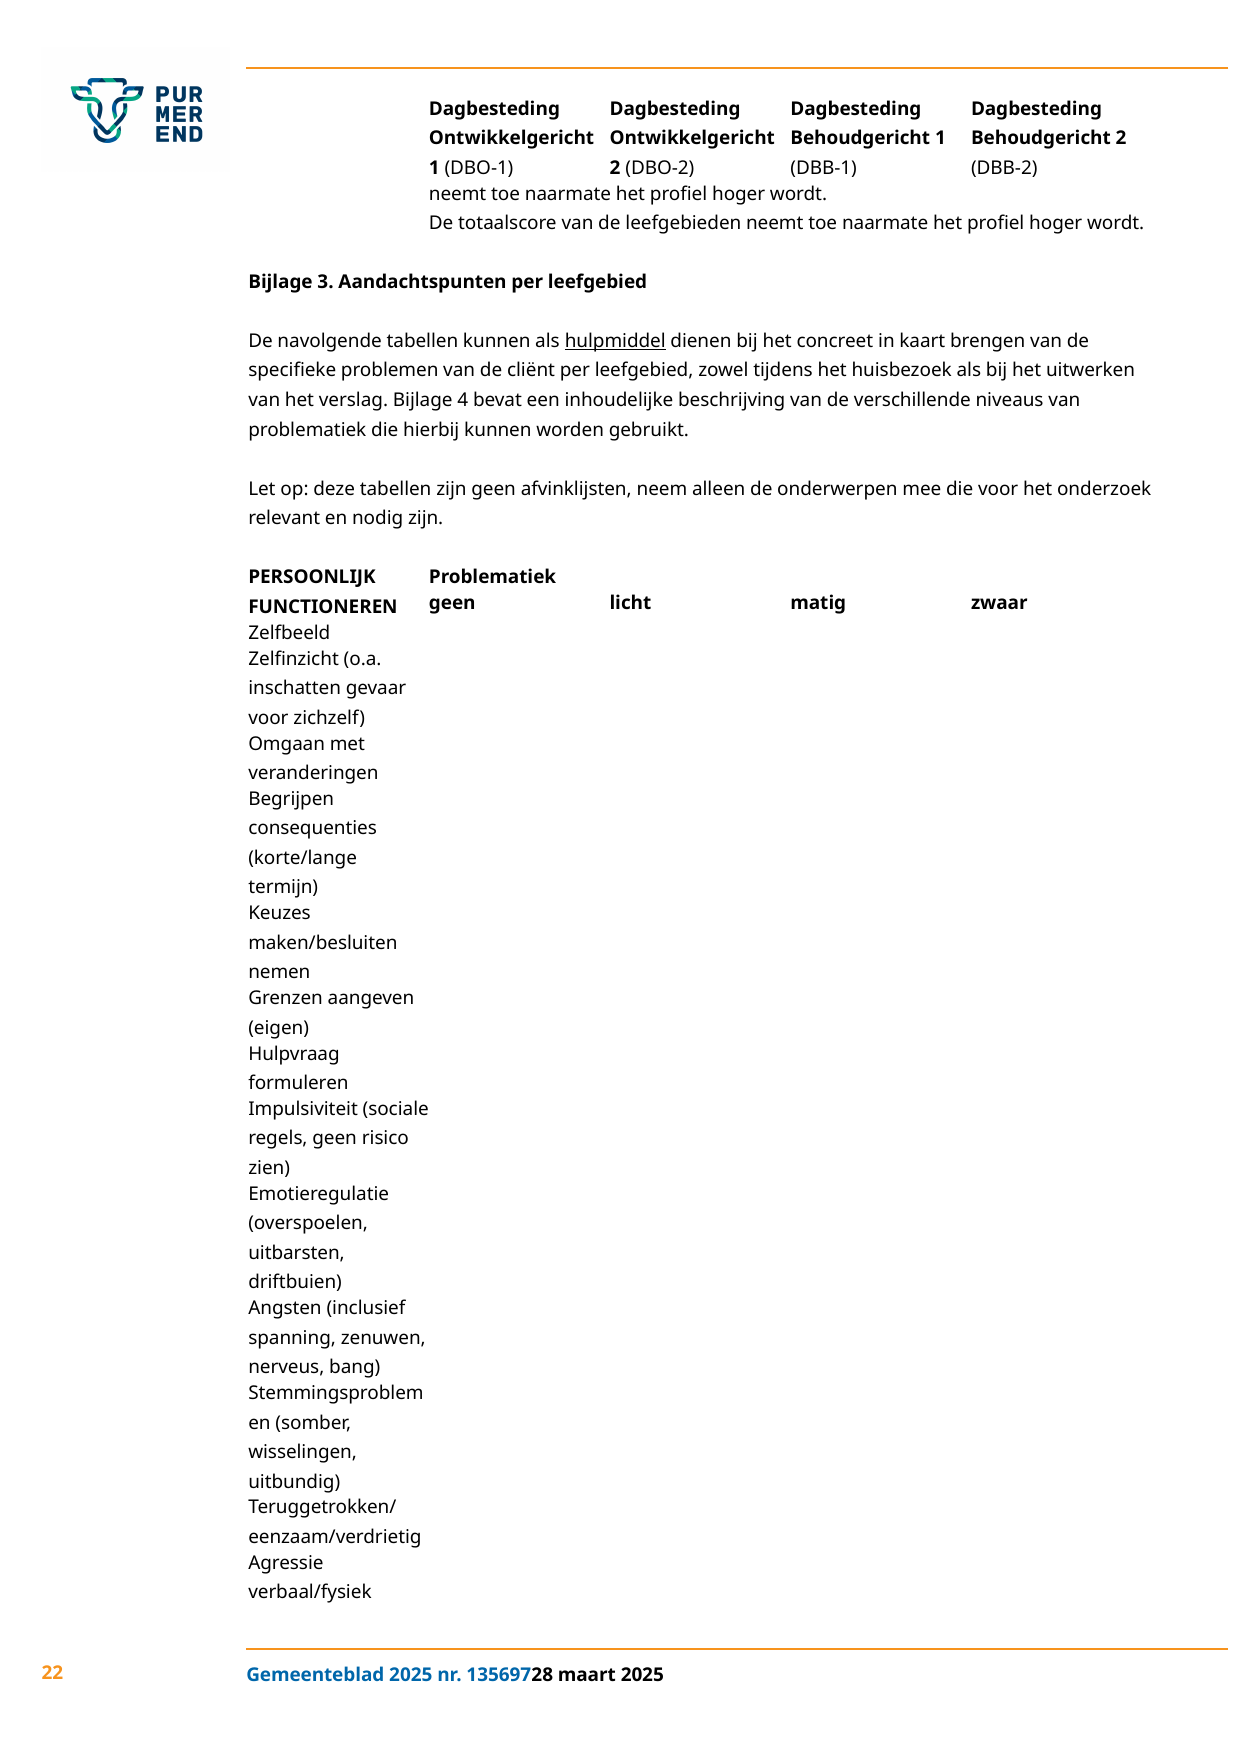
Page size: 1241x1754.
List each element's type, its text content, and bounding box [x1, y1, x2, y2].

table_cell Omgaan met veranderingen [248, 730, 429, 785]
table_cell [609, 1040, 790, 1095]
table_cell [429, 1294, 609, 1379]
table_cell [971, 730, 1152, 785]
table_header [248, 95, 429, 180]
table_header PERSOONLIJK FUNCTIONEREN [248, 564, 429, 619]
table_cell [429, 984, 609, 1040]
table_cell [790, 645, 971, 730]
table_cell [609, 1379, 790, 1494]
table_cell [609, 1294, 790, 1379]
table_cell Keuzes maken/besluiten nemen [248, 900, 429, 984]
table_cell [971, 785, 1152, 899]
table_cell [790, 1379, 971, 1494]
table_cell Emotieregulatie (overspoelen, uitbarsten, driftbuien) [248, 1180, 429, 1294]
table_cell [971, 645, 1152, 730]
table_cell geen [429, 590, 609, 619]
text Bijlage 3. Aandachtspunten per leefgebied [248, 268, 1152, 293]
table_cell [971, 1494, 1152, 1549]
table_cell [609, 645, 790, 730]
table_cell [790, 730, 971, 785]
table_cell [609, 619, 790, 645]
table_cell [429, 785, 609, 899]
table_cell [609, 984, 790, 1040]
table_cell [790, 1294, 971, 1379]
table_header Dagbesteding Behoudgericht 2 (DBB-2) [971, 95, 1152, 180]
table_cell [248, 180, 429, 235]
table_cell [609, 1095, 790, 1180]
table_cell [971, 619, 1152, 645]
table_cell [429, 645, 609, 730]
table_cell [429, 1494, 609, 1549]
table_cell [790, 1494, 971, 1549]
table_cell [971, 984, 1152, 1040]
table_cell [429, 900, 609, 984]
table_cell Zelfbeeld [248, 619, 429, 645]
table_cell [429, 1040, 609, 1095]
table_cell [971, 1549, 1152, 1604]
table_cell [429, 1180, 609, 1294]
table_cell Begrijpen consequenties (korte/lange termijn) [248, 785, 429, 899]
text De navolgende tabellen kunnen als hulpmiddel dienen bij het concreet in kaart brengen van de specifieke problemen van de cliënt per leefgebied, zowel tijdens het huisbezoek als bij het uitwerken van het verslag. Bijlage 4 bevat een inhoudelijke beschrijving van de verschillende niveaus van problematiek die hierbij kunnen worden gebruikt. [248, 327, 1152, 441]
table_cell [609, 785, 790, 899]
table_cell [971, 1180, 1152, 1294]
table_cell [971, 900, 1152, 984]
table_cell licht [609, 590, 790, 619]
table_cell Angsten (inclusief spanning, zenuwen, nerveus, bang) [248, 1294, 429, 1379]
table_cell Hulpvraag formuleren [248, 1040, 429, 1095]
table_cell [790, 619, 971, 645]
table_cell Impulsiviteit (sociale regels, geen risico zien) [248, 1095, 429, 1180]
table_cell [609, 900, 790, 984]
table_cell [609, 1549, 790, 1604]
table_cell [429, 1379, 609, 1494]
table_cell [429, 1095, 609, 1180]
table_cell [429, 619, 609, 645]
text Let op: deze tabellen zijn geen afvinklijsten, neem alleen de onderwerpen mee die voor het onderzoek relevant en nodig zijn. [248, 475, 1152, 530]
table_cell [609, 1494, 790, 1549]
table_cell [971, 1095, 1152, 1180]
table_cell zwaar [971, 590, 1152, 619]
table_cell [609, 730, 790, 785]
table_cell Stemmingsproblemen (somber, wisselingen, uitbundig) [248, 1379, 429, 1494]
table_cell [971, 1040, 1152, 1095]
table_cell [971, 1379, 1152, 1494]
table_cell Teruggetrokken/eenzaam/verdrietig [248, 1494, 429, 1549]
table_header Dagbesteding Ontwikkelgericht 1 (DBO-1) [429, 95, 609, 180]
table_cell neemt toe naarmate het profiel hoger wordt. De totaalscore van de leefgebieden neemt toe naarmate het profiel hoger wordt. [429, 180, 1152, 235]
table_cell [790, 1180, 971, 1294]
table_cell Grenzen aangeven (eigen) [248, 984, 429, 1040]
table_cell [790, 1549, 971, 1604]
table_cell [790, 785, 971, 899]
table_header Dagbesteding Ontwikkelgericht 2 (DBO-2) [609, 95, 790, 180]
table_cell [790, 900, 971, 984]
table_cell [429, 1549, 609, 1604]
table_cell [609, 1180, 790, 1294]
picture [41, 47, 231, 172]
table_cell matig [790, 590, 971, 619]
table_cell [971, 1294, 1152, 1379]
table_cell Zelfinzicht (o.a. inschatten gevaar voor zichzelf) [248, 645, 429, 730]
table_cell [790, 984, 971, 1040]
table_header Dagbesteding Behoudgericht 1 (DBB-1) [790, 95, 971, 180]
table_cell Agressie verbaal/fysiek [248, 1549, 429, 1604]
table_cell [790, 1095, 971, 1180]
table_cell [790, 1040, 971, 1095]
table_header Problematiek [429, 564, 1152, 589]
table_cell [429, 730, 609, 785]
